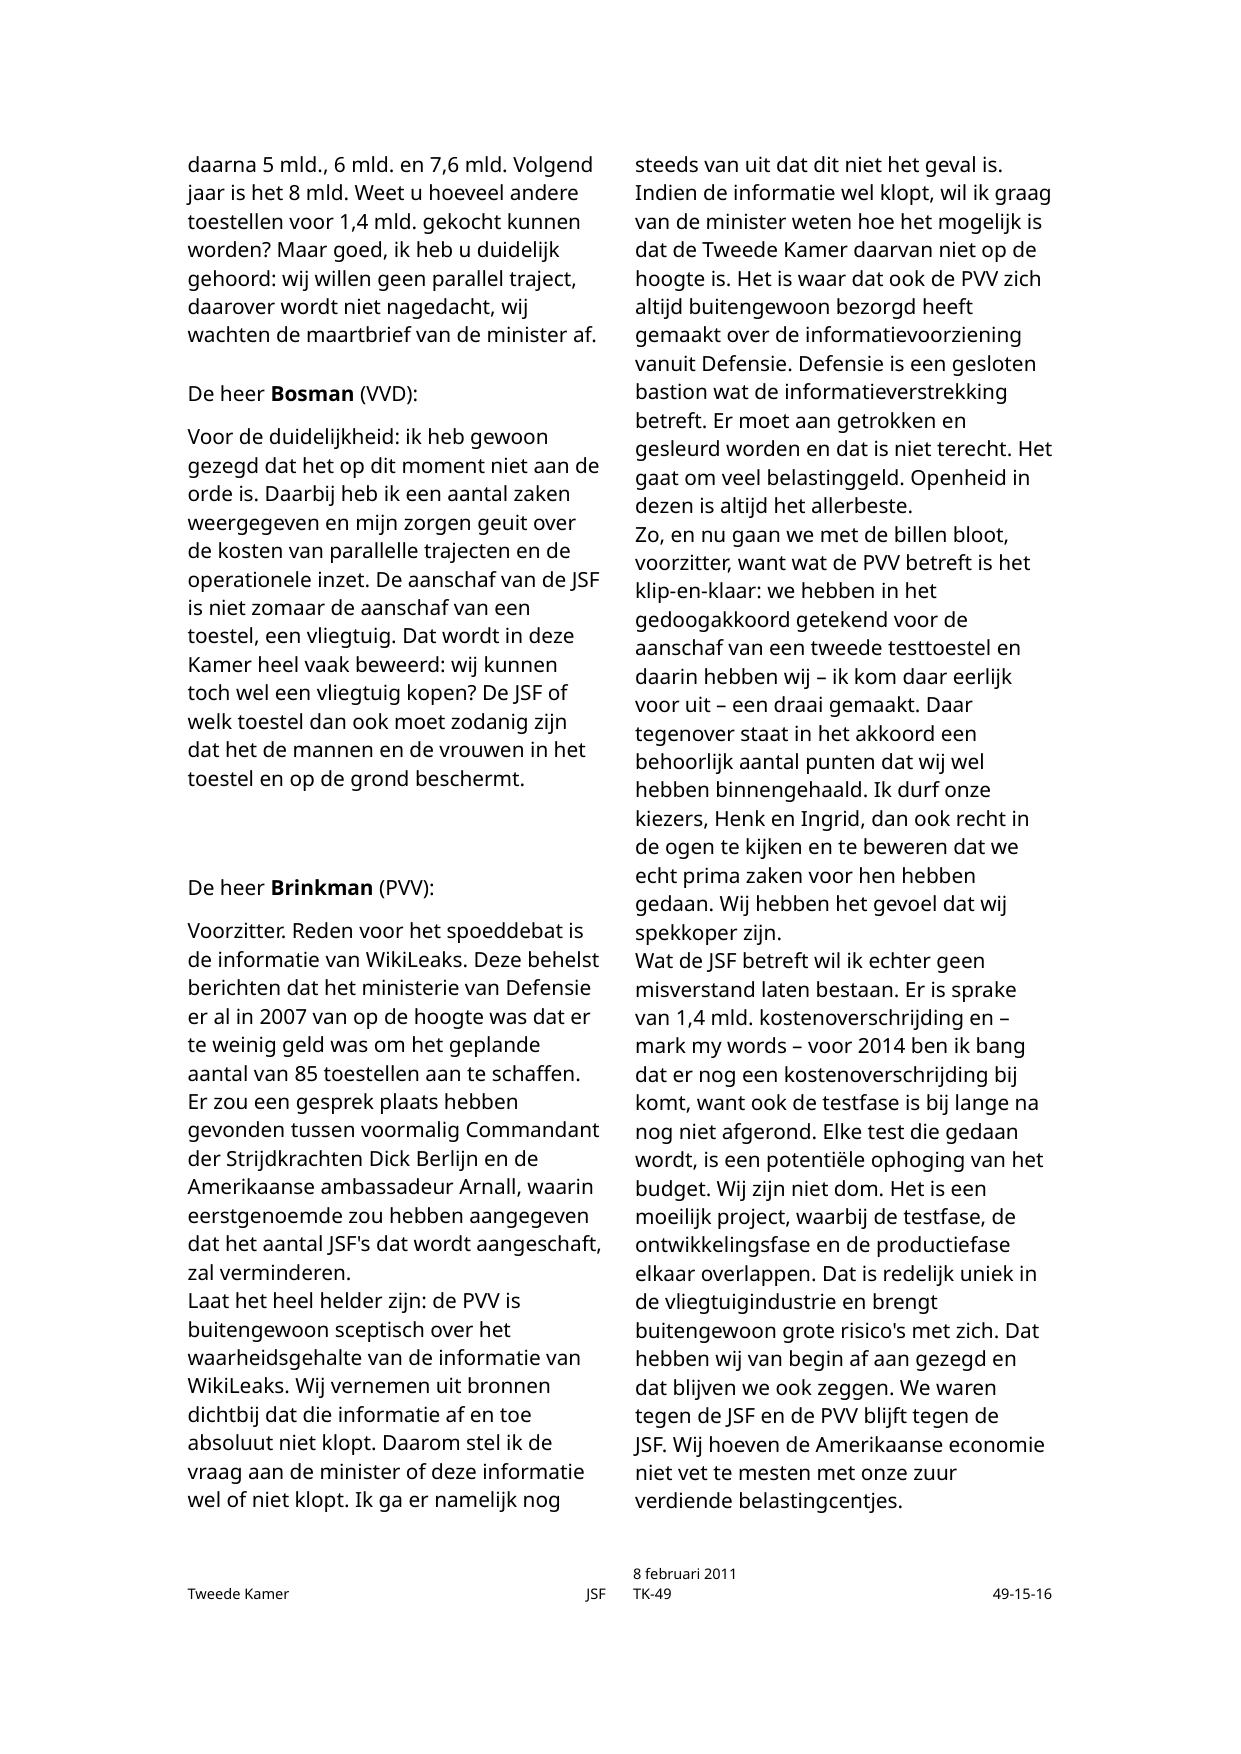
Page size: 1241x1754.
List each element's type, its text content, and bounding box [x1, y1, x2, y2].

text Voor de duidelijkheid: ik heb gewoon gezegd dat het op dit moment niet aan de orde is. Daarbij heb ik een aantal zaken weergegeven en mijn zorgen geuit over de kosten van parallelle trajecten en de operationele inzet. De aanschaf van de JSF is niet zomaar de aanschaf van een toestel, een vliegtuig. Dat wordt in deze Kamer heel vaak beweerd: wij kunnen toch wel een vliegtuig kopen? De JSF of welk toestel dan ook moet zodanig zijn dat het de mannen en de vrouwen in het toestel en op de grond beschermt. [187, 422, 605, 792]
text Voorzitter. Reden voor het spoeddebat is de informatie van WikiLeaks. Deze behelst berichten dat het ministerie van Defensie er al in 2007 van op de hoogte was dat er te weinig geld was om het geplande aantal van 85 toestellen aan te schaffen. Er zou een gesprek plaats hebben gevonden tussen voormalig Commandant der Strijdkrachten Dick Berlijn en de Amerikaanse ambassadeur Arnall, waarin eerstgenoemde zou hebben aangegeven dat het aantal JSF's dat wordt aangeschaft, zal verminderen. [187, 917, 605, 1286]
text steeds van uit dat dit niet het geval is. [635, 150, 1053, 178]
text Laat het heel helder zijn: de PVV is buitengewoon sceptisch over het waarheidsgehalte van de informatie van WikiLeaks. Wij vernemen uit bronnen dichtbij dat die informatie af en toe absoluut niet klopt. Daarom stel ik de vraag aan de minister of deze informatie wel of niet klopt. Ik ga er namelijk nog [187, 1286, 605, 1514]
text Indien de informatie wel klopt, wil ik graag van de minister weten hoe het mogelijk is dat de Tweede Kamer daarvan niet op de hoogte is. Het is waar dat ook de PVV zich altijd buitengewoon bezorgd heeft gemaakt over de informatievoorziening vanuit Defensie. Defensie is een gesloten bastion wat de informatieverstrekking betreft. Er moet aan getrokken en gesleurd worden en dat is niet terecht. Het gaat om veel belastinggeld. Openheid in dezen is altijd het allerbeste. [635, 178, 1053, 520]
text daarna 5 mld., 6 mld. en 7,6 mld. Volgend jaar is het 8 mld. Weet u hoeveel andere toestellen voor 1,4 mld. gekocht kunnen worden? Maar goed, ik heb u duidelijk gehoord: wij willen geen parallel traject, daarover wordt niet nagedacht, wij wachten de maartbrief van de minister af. [187, 150, 605, 349]
text  [187, 822, 605, 851]
text De heer Bosman (VVD): [187, 379, 605, 407]
text De heer Brinkman (PVV): [187, 873, 605, 902]
text Zo, en nu gaan we met de billen bloot, voorzitter, want wat de PVV betreft is het klip-en-klaar: we hebben in het gedoogakkoord getekend voor de aanschaf van een tweede testtoestel en daarin hebben wij – ik kom daar eerlijk voor uit – een draai gemaakt. Daar tegenover staat in het akkoord een behoorlijk aantal punten dat wij wel hebben binnengehaald. Ik durf onze kiezers, Henk en Ingrid, dan ook recht in de ogen te kijken en te beweren dat we echt prima zaken voor hen hebben gedaan. Wij hebben het gevoel dat wij spekkoper zijn. [635, 520, 1053, 946]
text Wat de JSF betreft wil ik echter geen misverstand laten bestaan. Er is sprake van 1,4 mld. kostenoverschrijding en – mark my words – voor 2014 ben ik bang dat er nog een kostenoverschrijding bij komt, want ook de testfase is bij lange na nog niet afgerond. Elke test die gedaan wordt, is een potentiële ophoging van het budget. Wij zijn niet dom. Het is een moeilijk project, waarbij de testfase, de ontwikkelingsfase en de productiefase elkaar overlappen. Dat is redelijk uniek in de vliegtuigindustrie en brengt buitengewoon grote risico's met zich. Dat hebben wij van begin af aan gezegd en dat blijven we ook zeggen. We waren tegen de JSF en de PVV blijft tegen de JSF. Wij hoeven de Amerikaanse economie niet vet te mesten met onze zuur verdiende belastingcentjes. [635, 946, 1053, 1515]
